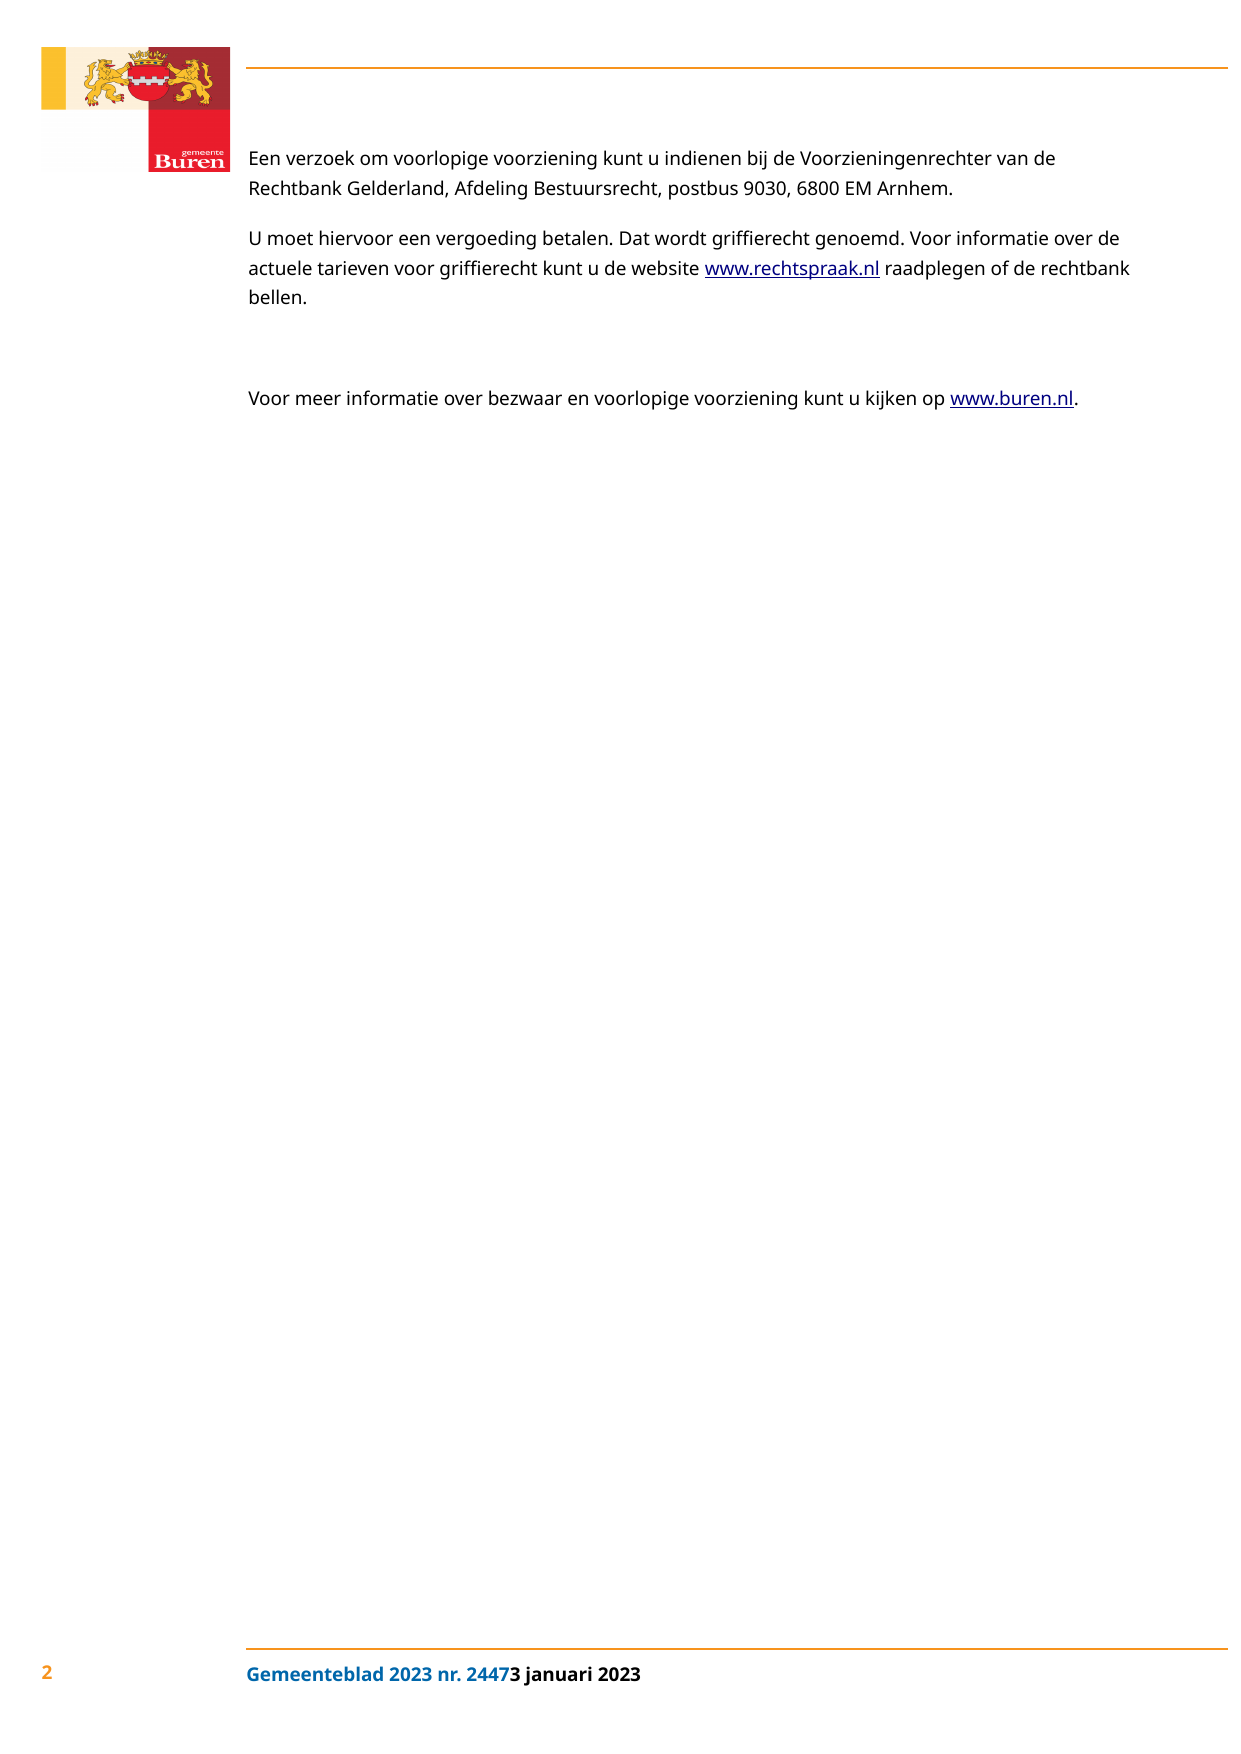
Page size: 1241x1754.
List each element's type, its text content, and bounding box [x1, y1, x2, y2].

text Voor meer informatie over bezwaar en voorlopige voorziening kunt u kijken op www.buren.nl. [248, 385, 1152, 411]
text U moet hiervoor een vergoeding betalen. Dat wordt griffierecht genoemd. Voor informatie over de actuele tarieven voor griffierecht kunt u de website www.rechtspraak.nl raadplegen of de rechtbank bellen. [248, 225, 1152, 310]
picture [41, 47, 231, 172]
text Een verzoek om voorlopige voorziening kunt u indienen bij de Voorzieningenrechter van de Rechtbank Gelderland, Afdeling Bestuursrecht, postbus 9030, 6800 EM Arnhem. [248, 145, 1152, 201]
